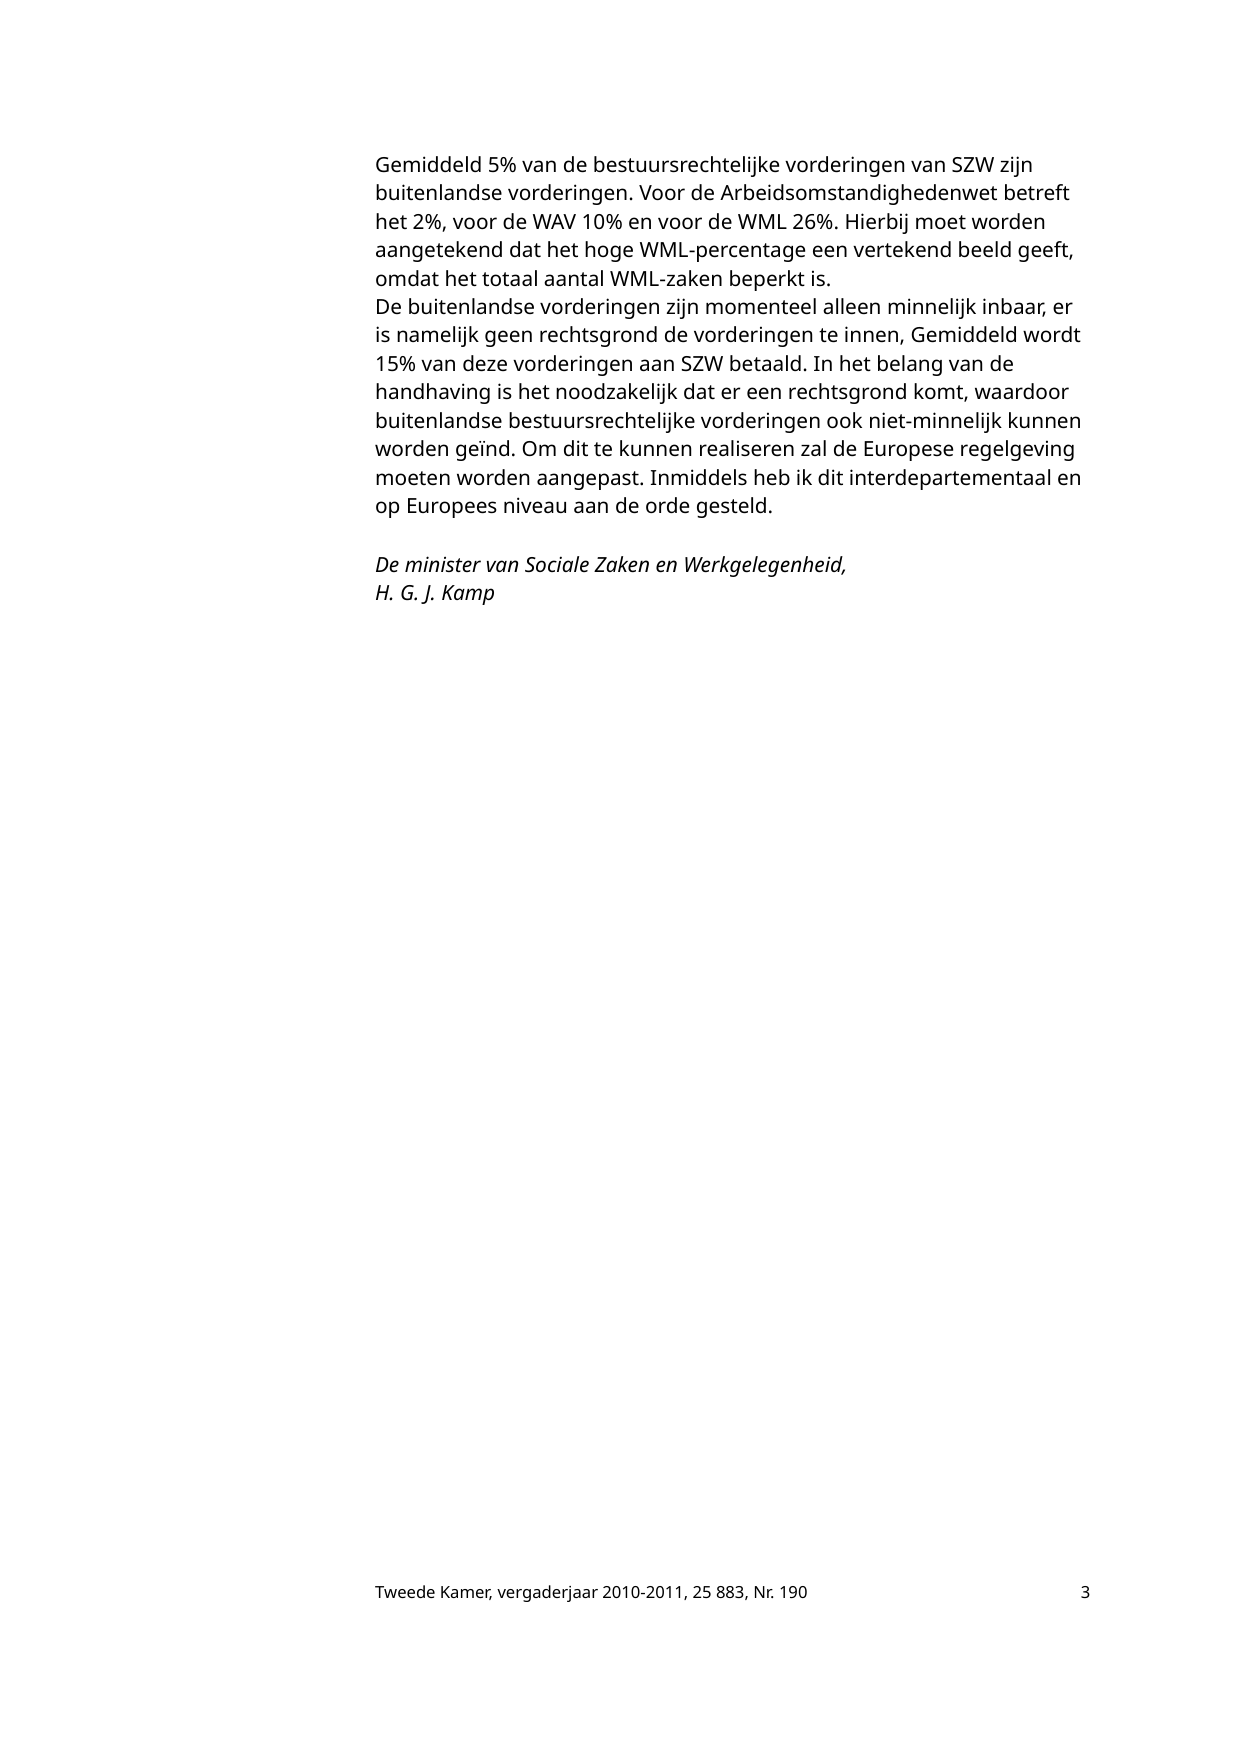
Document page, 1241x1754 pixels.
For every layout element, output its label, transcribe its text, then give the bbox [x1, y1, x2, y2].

text H. G. J. Kamp [375, 578, 1090, 607]
text De minister van Sociale Zaken en Werkgelegenheid, [375, 550, 1090, 578]
text Gemiddeld 5% van de bestuursrechtelijke vorderingen van SZW zijn buitenlandse vorderingen. Voor de Arbeidsomstandighedenwet betreft het 2%, voor de WAV 10% en voor de WML 26%. Hierbij moet worden aangetekend dat het hoge WML-percentage een vertekend beeld geeft, omdat het totaal aantal WML-zaken beperkt is. [375, 150, 1090, 292]
text De buitenlandse vorderingen zijn momenteel alleen minnelijk inbaar, er is namelijk geen rechtsgrond de vorderingen te innen, Gemiddeld wordt 15% van deze vorderingen aan SZW betaald. In het belang van de handhaving is het noodzakelijk dat er een rechtsgrond komt, waardoor buitenlandse bestuursrechtelijke vorderingen ook niet-minnelijk kunnen worden geïnd. Om dit te kunnen realiseren zal de Europese regelgeving moeten worden aangepast. Inmiddels heb ik dit interdepartementaal en op Europees niveau aan de orde gesteld. [375, 292, 1090, 520]
